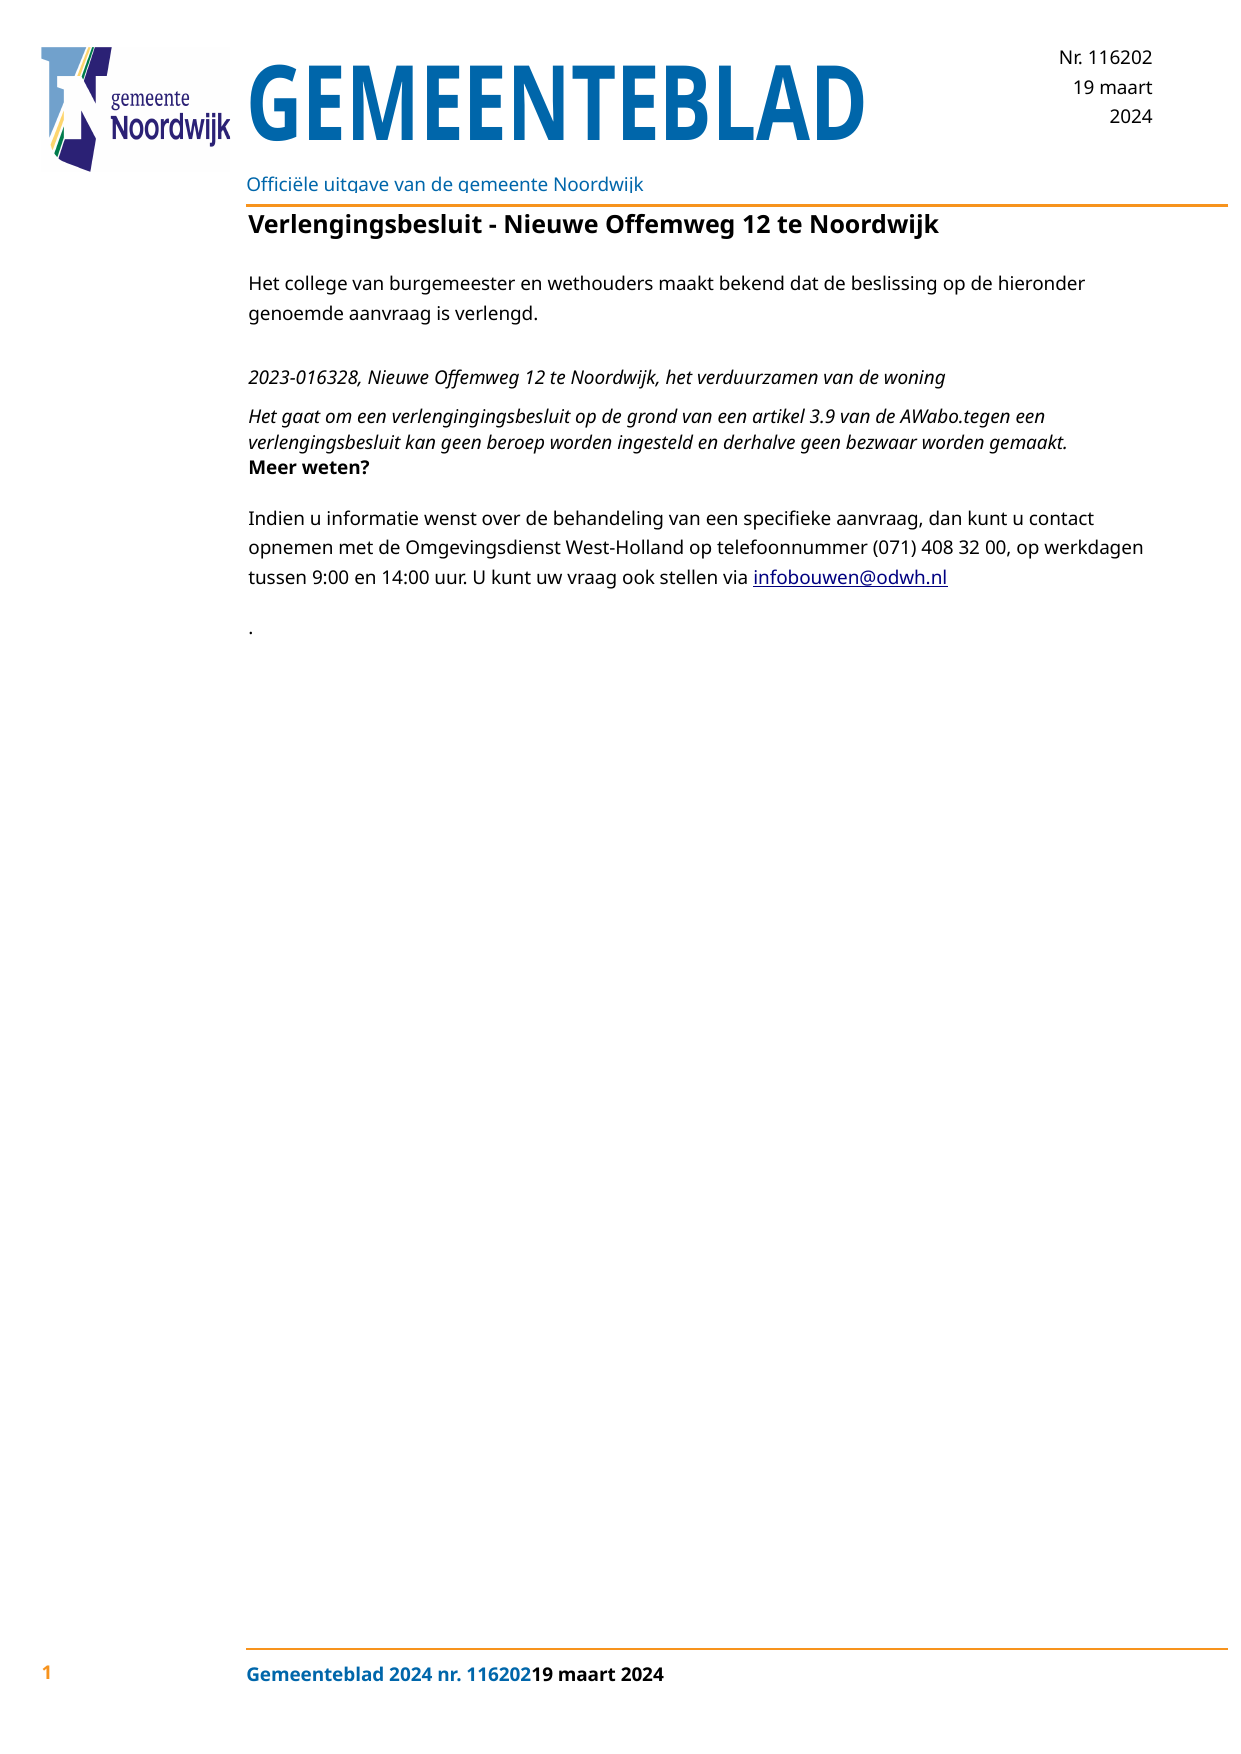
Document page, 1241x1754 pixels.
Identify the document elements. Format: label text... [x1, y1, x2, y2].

text Verlengingsbesluit - Nieuwe Offemweg 12 te Noordwijk [248, 207, 1152, 241]
text Indien u informatie wenst over de behandeling van een specifieke aanvraag, dan kunt u contact opnemen met de Omgevingsdienst West-Holland op telefoonnummer (071) 408 32 00, op werkdagen tussen 9:00 en 14:00 uur. U kunt uw vraag ook stellen via infobouwen@odwh.nl [248, 505, 1152, 590]
text 2023-016328, Nieuwe Offemweg 12 te Noordwijk, het verduurzamen van de woning [248, 364, 1152, 389]
text Het gaat om een verlengingingsbesluit op de grond van een artikel 3.9 van de AWabo.tegen een verlengingsbesluit kan geen beroep worden ingesteld en derhalve geen bezwaar worden gemaakt. [248, 403, 1152, 454]
text Het college van burgemeester en wethouders maakt bekend dat de beslissing op de hieronder genoemde aanvraag is verlengd. [248, 270, 1152, 326]
picture [41, 47, 231, 172]
text . [248, 614, 1152, 640]
text Meer weten? [248, 454, 1152, 480]
